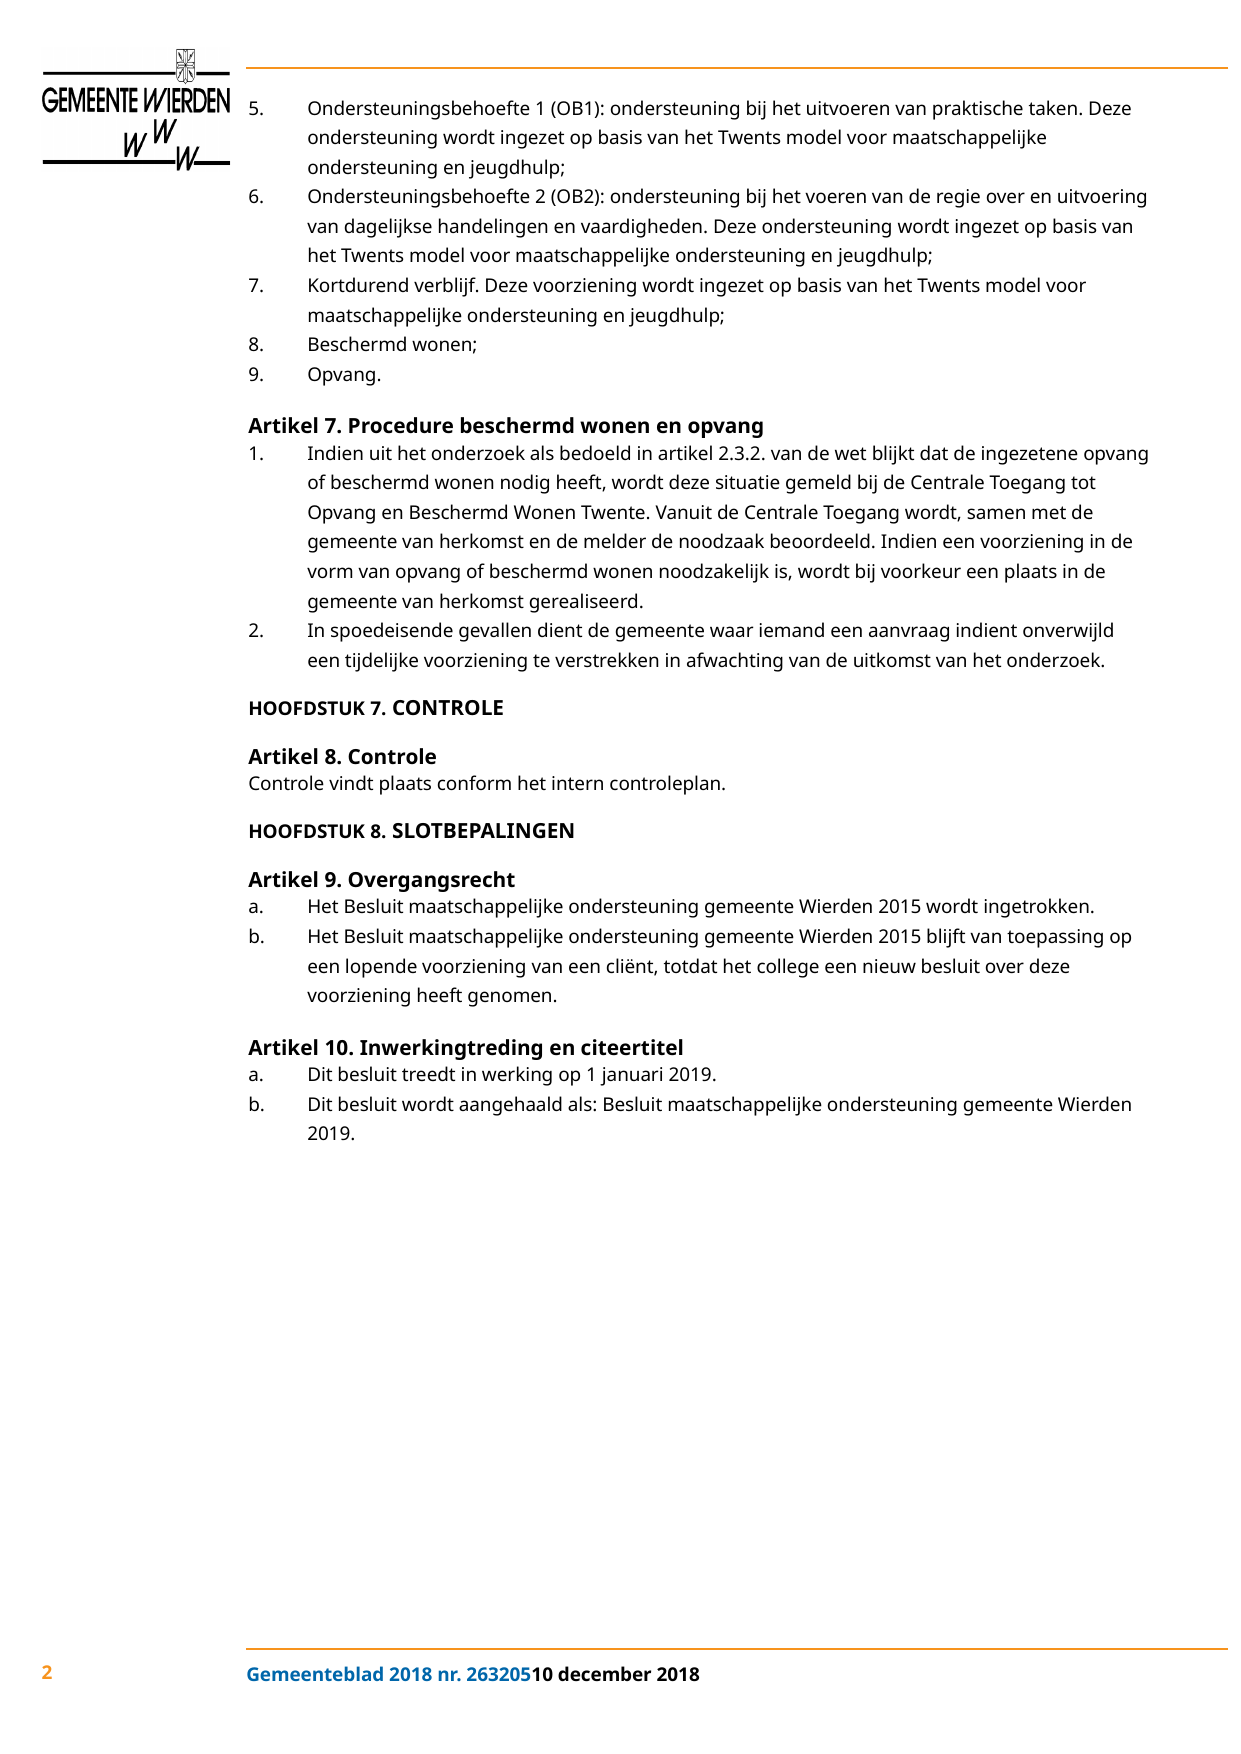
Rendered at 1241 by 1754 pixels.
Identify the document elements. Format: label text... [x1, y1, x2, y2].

list Ondersteuningsbehoefte 2 (OB2): ondersteuning bij het voeren van de regie over en uitvoering van dagelijkse handelingen en vaardigheden. Deze ondersteuning wordt ingezet op basis van het Twents model voor maatschappelijke ondersteuning en jeugdhulp; [248, 183, 1152, 268]
list In spoedeisende gevallen dient de gemeente waar iemand een aanvraag indient onverwijld een tijdelijke voorziening te verstrekken in afwachting van de uitkomst van het onderzoek. [248, 617, 1152, 673]
list Het Besluit maatschappelijke ondersteuning gemeente Wierden 2015 wordt ingetrokken. [248, 894, 1152, 919]
list Het Besluit maatschappelijke ondersteuning gemeente Wierden 2015 blijft van toepassing op een lopende voorziening van een cliënt, totdat het college een nieuw besluit over deze voorziening heeft genomen. [248, 923, 1152, 1008]
picture [41, 47, 231, 172]
list Beschermd wonen; [248, 331, 1152, 357]
text Artikel 8. Controle [248, 742, 1152, 770]
text HOOFDSTUK 8. SLOTBEPALINGEN [248, 816, 1152, 844]
text Artikel 7. Procedure beschermd wonen en opvang [248, 411, 1152, 440]
list Dit besluit treedt in werking op 1 januari 2019. [248, 1061, 1152, 1087]
list Dit besluit wordt aangehaald als: Besluit maatschappelijke ondersteuning gemeente Wierden 2019. [248, 1091, 1152, 1146]
list Opvang. [248, 361, 1152, 387]
text Controle vindt plaats conform het intern controleplan. [248, 770, 1152, 796]
text HOOFDSTUK 7. CONTROLE [248, 693, 1152, 721]
list Kortdurend verblijf. Deze voorziening wordt ingezet op basis van het Twents model voor maatschappelijke ondersteuning en jeugdhulp; [248, 272, 1152, 328]
text Artikel 9. Overgangsrecht [248, 865, 1152, 894]
list Indien uit het onderzoek als bedoeld in artikel 2.3.2. van de wet blijkt dat de ingezetene opvang of beschermd wonen nodig heeft, wordt deze situatie gemeld bij de Centrale Toegang tot Opvang en Beschermd Wonen Twente. Vanuit de Centrale Toegang wordt, samen met de gemeente van herkomst en de melder de noodzaak beoordeeld. Indien een voorziening in de vorm van opvang of beschermd wonen noodzakelijk is, wordt bij voorkeur een plaats in de gemeente van herkomst gerealiseerd. [248, 440, 1152, 613]
list Ondersteuningsbehoefte 1 (OB1): ondersteuning bij het uitvoeren van praktische taken. Deze ondersteuning wordt ingezet op basis van het Twents model voor maatschappelijke ondersteuning en jeugdhulp; [248, 95, 1152, 180]
text Artikel 10. Inwerkingtreding en citeertitel [248, 1033, 1152, 1061]
